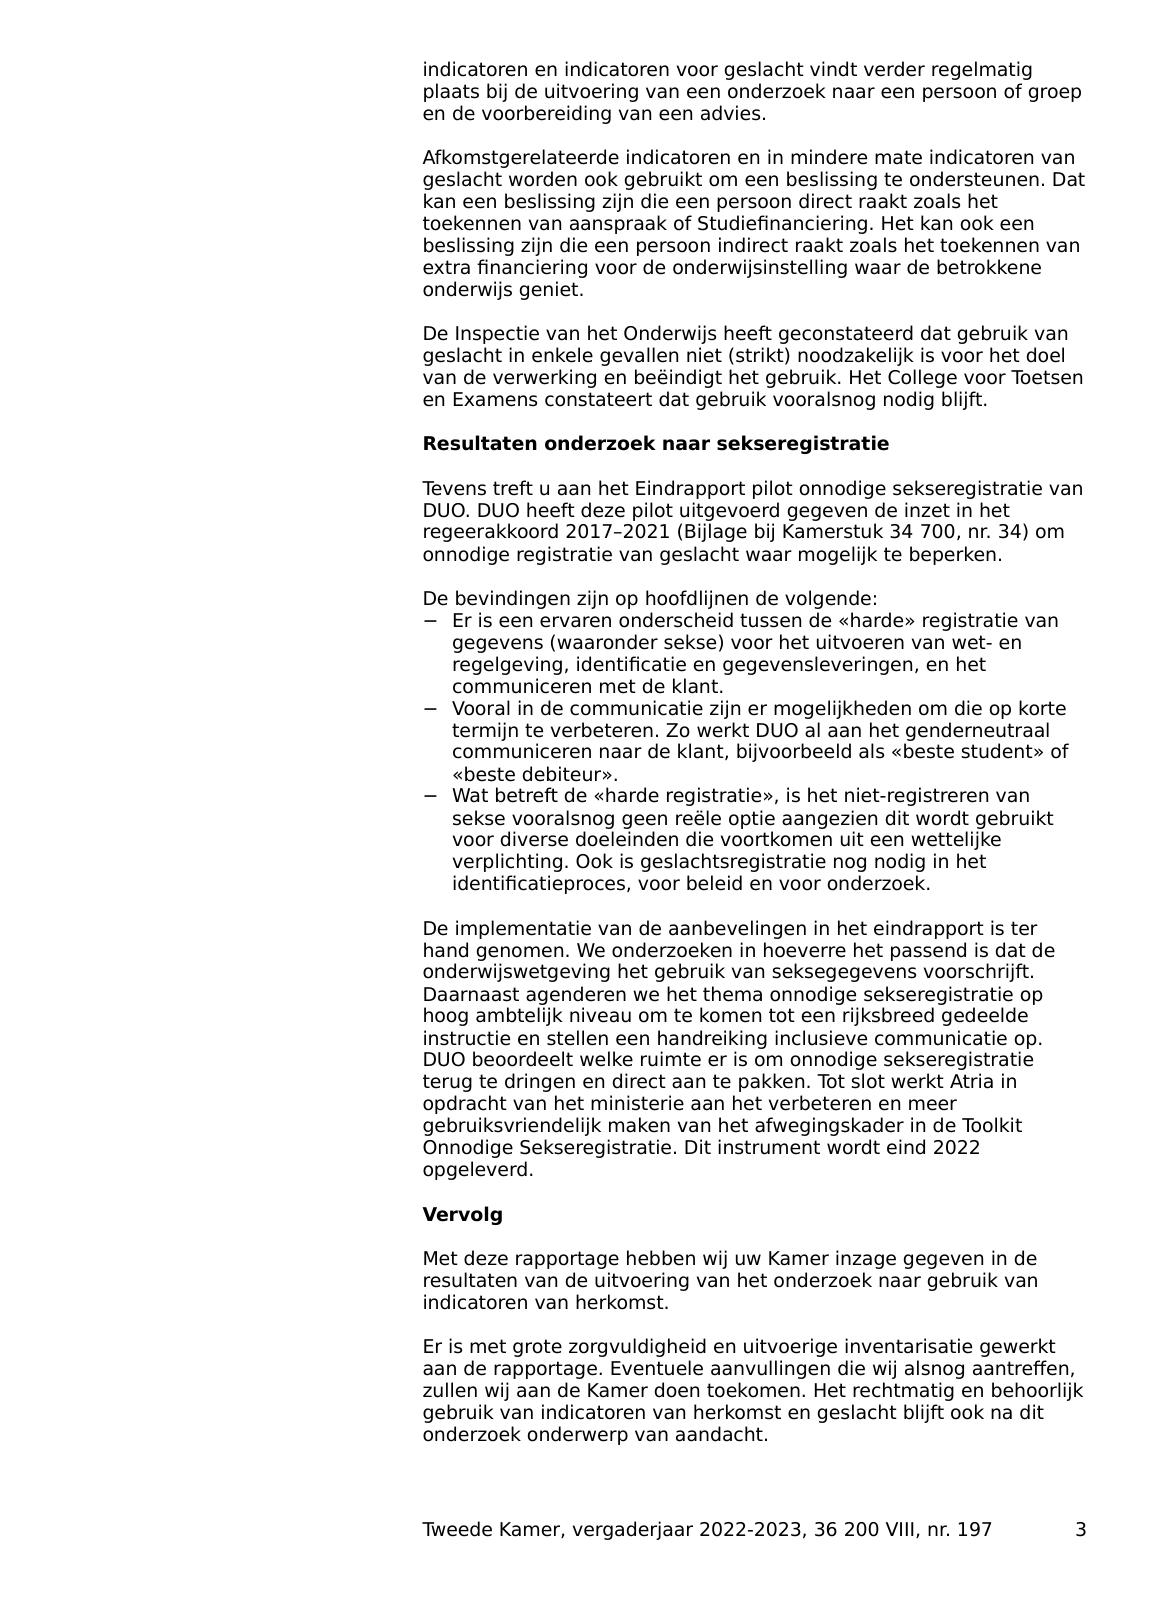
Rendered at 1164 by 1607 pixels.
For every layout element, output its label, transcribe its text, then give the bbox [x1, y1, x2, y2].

text De implementatie van de aanbevelingen in het eindrapport is ter hand genomen. We onderzoeken in hoeverre het passend is dat de onderwijswetgeving het gebruik van seksegegevens voorschrijft. Daarnaast agenderen we het thema onnodige sekseregistratie op hoog ambtelijk niveau om te komen tot een rijksbreed gedeelde instructie en stellen een handreiking inclusieve communicatie op. DUO beoordeelt welke ruimte er is om onnodige sekseregistratie terug te dringen en direct aan te pakken. Tot slot werkt Atria in opdracht van het ministerie aan het verbeteren en meer gebruiksvriendelijk maken van het afwegingskader in de Toolkit Onnodige Sekseregistratie. Dit instrument wordt eind 2022 opgeleverd. [422, 917, 1087, 1181]
subtitle Resultaten onderzoek naar sekseregistratie [422, 433, 1087, 455]
text indicatoren en indicatoren voor geslacht vindt verder regelmatig plaats bij de uitvoering van een onderzoek naar een persoon of groep en de voorbereiding van een advies. [422, 59, 1087, 125]
subtitle Vervolg [422, 1203, 1087, 1225]
text Met deze rapportage hebben wij uw Kamer inzage gegeven in de resultaten van de uitvoering van het onderzoek naar gebruik van indicatoren van herkomst. [422, 1248, 1087, 1313]
text De bevindingen zijn op hoofdlijnen de volgende: [422, 588, 1087, 609]
text − Vooral in de communicatie zijn er mogelijkheden om die op korte termijn te verbeteren. Zo werkt DUO al aan het genderneutraal communiceren naar de klant, bijvoorbeeld als «beste student» of «beste debiteur». [422, 697, 1087, 785]
text Er is met grote zorgvuldigheid en uitvoerige inventarisatie gewerkt aan de rapportage. Eventuele aanvullingen die wij alsnog aantreffen, zullen wij aan de Kamer doen toekomen. Het rechtmatig en behoorlijk gebruik van indicatoren van herkomst en geslacht blijft ook na dit onderzoek onderwerp van aandacht. [422, 1336, 1087, 1446]
text − Er is een ervaren onderscheid tussen de «harde» registratie van gegevens (waaronder sekse) voor het uitvoeren van wet- en regelgeving, identificatie en gegevensleveringen, en het communiceren met de klant. [422, 609, 1087, 697]
text De Inspectie van het Onderwijs heeft geconstateerd dat gebruik van geslacht in enkele gevallen niet (strikt) noodzakelijk is voor het doel van de verwerking en beëindigt het gebruik. Het College voor Toetsen en Examens constateert dat gebruik vooralsnog nodig blijft. [422, 323, 1087, 411]
text − Wat betreft de «harde registratie», is het niet-registreren van sekse vooralsnog geen reële optie aangezien dit wordt gebruikt voor diverse doeleinden die voortkomen uit een wettelijke verplichting. Ook is geslachtsregistratie nog nodig in het identificatieproces, voor beleid en voor onderzoek. [422, 785, 1087, 895]
text Tevens treft u aan het Eindrapport pilot onnodige sekseregistratie van DUO. DUO heeft deze pilot uitgevoerd gegeven de inzet in het regeerakkoord 2017–2021 (Bijlage bij Kamerstuk 34 700, nr. 34) om onnodige registratie van geslacht waar mogelijk te beperken. [422, 477, 1087, 565]
text Afkomstgerelateerde indicatoren en in mindere mate indicatoren van geslacht worden ook gebruikt om een beslissing te ondersteunen. Dat kan een beslissing zijn die een persoon direct raakt zoals het toekennen van aanspraak of Studiefinanciering. Het kan ook een beslissing zijn die een persoon indirect raakt zoals het toekennen van extra financiering voor de onderwijsinstelling waar de betrokkene onderwijs geniet. [422, 147, 1087, 301]
